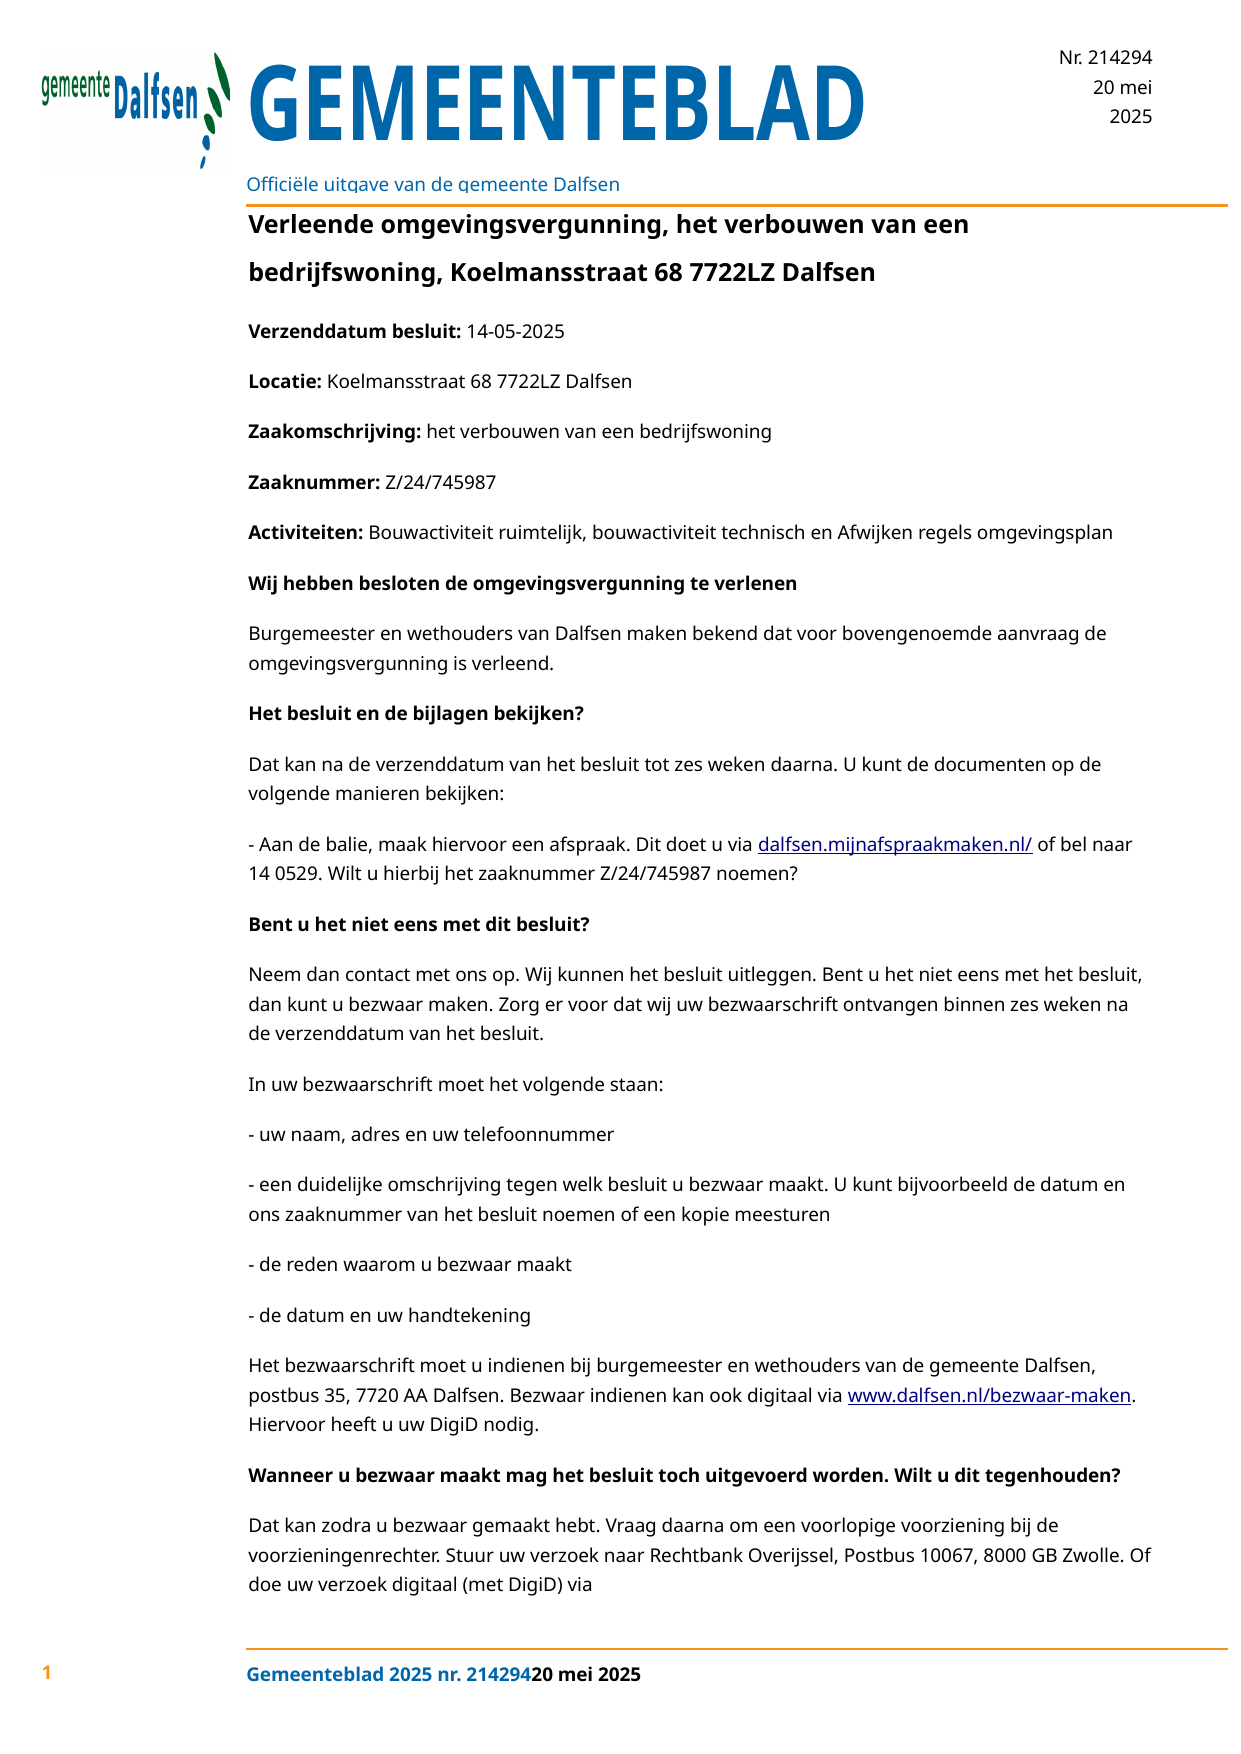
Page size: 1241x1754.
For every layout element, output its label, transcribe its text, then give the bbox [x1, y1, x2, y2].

text Wij hebben besloten de omgevingsvergunning te verlenen [248, 570, 1152, 596]
text Dat kan na de verzenddatum van het besluit tot zes weken daarna. U kunt de documenten op de volgende manieren bekijken: [248, 751, 1152, 806]
text Neem dan contact met ons op. Wij kunnen het besluit uitleggen. Bent u het niet eens met het besluit, dan kunt u bezwaar maken. Zorg er voor dat wij uw bezwaarschrift ontvangen binnen zes weken na de verzenddatum van het besluit. [248, 961, 1152, 1046]
text Burgemeester en wethouders van Dalfsen maken bekend dat voor bovengenoemde aanvraag de omgevingsvergunning is verleend. [248, 620, 1152, 676]
text Wanneer u bezwaar maakt mag het besluit toch uitgevoerd worden. Wilt u dit tegenhouden? [248, 1462, 1152, 1488]
text Het besluit en de bijlagen bekijken? [248, 700, 1152, 726]
text Het bezwaarschrift moet u indienen bij burgemeester en wethouders van de gemeente Dalfsen, postbus 35, 7720 AA Dalfsen. Bezwaar indienen kan ook digitaal via www.dalfsen.nl/bezwaar-maken. Hiervoor heeft u uw DigiD nodig. [248, 1352, 1152, 1437]
text Locatie: Koelmansstraat 68 7722LZ Dalfsen [248, 368, 1152, 394]
text In uw bezwaarschrift moet het volgende staan: [248, 1071, 1152, 1097]
text - de datum en uw handtekening [248, 1302, 1152, 1328]
text Dat kan zodra u bezwaar gemaakt hebt. Vraag daarna om een voorlopige voorziening bij de voorzieningenrechter. Stuur uw verzoek naar Rechtbank Overijssel, Postbus 10067, 8000 GB Zwolle. Of doe uw verzoek digitaal (met DigiD) via [248, 1512, 1152, 1597]
text - een duidelijke omschrijving tegen welk besluit u bezwaar maakt. U kunt bijvoorbeeld de datum en ons zaaknummer van het besluit noemen of een kopie meesturen [248, 1172, 1152, 1227]
text - Aan de balie, maak hiervoor een afspraak. Dit doet u via dalfsen.mijnafspraakmaken.nl/ of bel naar 14 0529. Wilt u hierbij het zaaknummer Z/24/745987 noemen? [248, 831, 1152, 886]
text Activiteiten: Bouwactiviteit ruimtelijk, bouwactiviteit technisch en Afwijken regels omgevingsplan [248, 519, 1152, 545]
text Zaakomschrijving: het verbouwen van een bedrijfswoning [248, 419, 1152, 444]
text Bent u het niet eens met dit besluit? [248, 911, 1152, 937]
text - uw naam, adres en uw telefoonnummer [248, 1121, 1152, 1147]
text Verleende omgevingsvergunning, het verbouwen van een bedrijfswoning, Koelmansstraat 68 7722LZ Dalfsen [248, 207, 1152, 288]
text Verzenddatum besluit: 14-05-2025 [248, 318, 1152, 344]
text - de reden waarom u bezwaar maakt [248, 1252, 1152, 1277]
picture [41, 47, 231, 172]
text Zaaknummer: Z/24/745987 [248, 469, 1152, 495]
